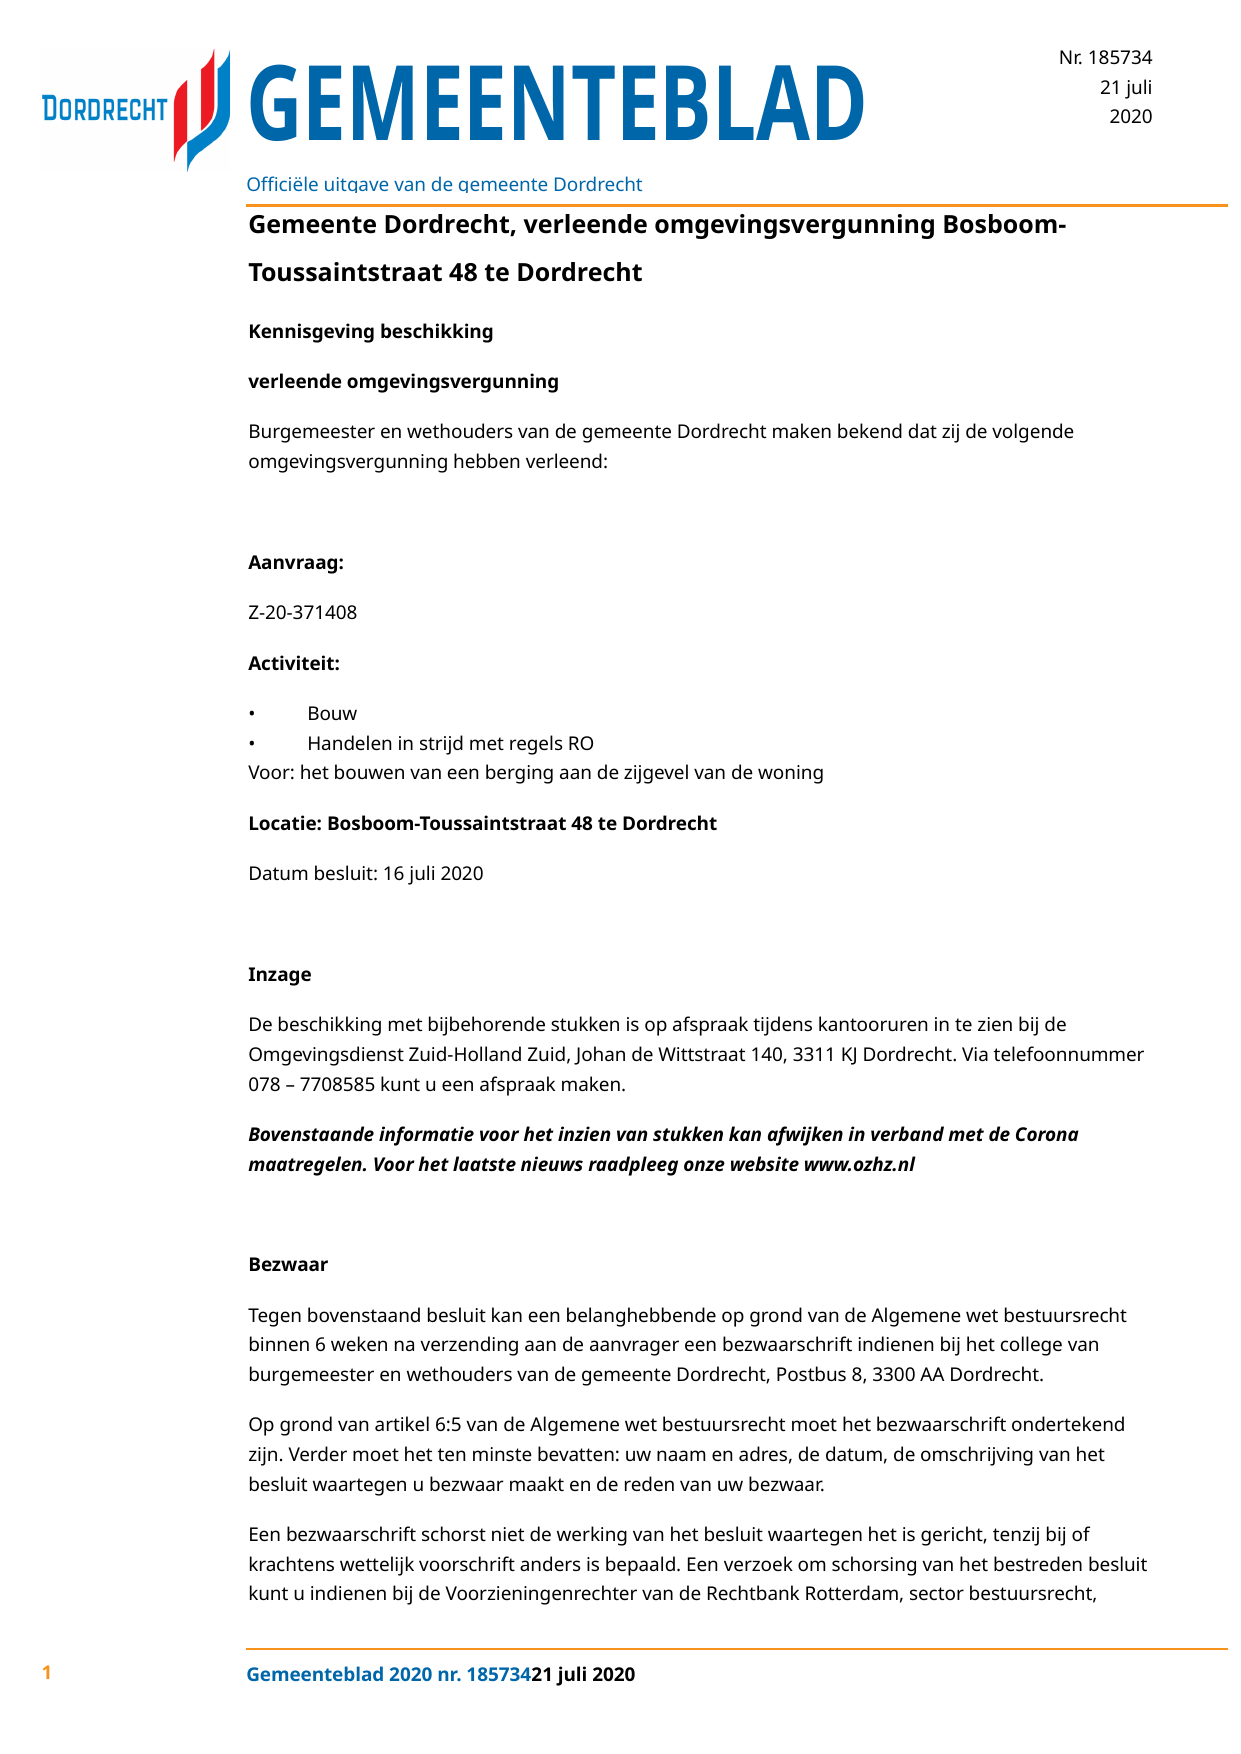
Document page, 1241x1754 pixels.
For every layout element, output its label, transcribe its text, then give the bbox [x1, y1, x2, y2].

text Datum besluit: 16 juli 2020 [248, 860, 1152, 886]
text verleende omgevingsvergunning [248, 368, 1152, 394]
text Aanvraag: [248, 549, 1152, 575]
text Voor: het bouwen van een berging aan de zijgevel van de woning [248, 759, 1152, 785]
text Activiteit: [248, 650, 1152, 676]
text Inzage [248, 961, 1152, 987]
text Op grond van artikel 6:5 van de Algemene wet bestuursrecht moet het bezwaarschrift ondertekend zijn. Verder moet het ten minste bevatten: uw naam en adres, de datum, de omschrijving van het besluit waartegen u bezwaar maakt en de reden van uw bezwaar. [248, 1412, 1152, 1497]
text Z-20-371408 [248, 599, 1152, 625]
text Kennisgeving beschikking [248, 318, 1152, 344]
list Handelen in strijd met regels RO [248, 730, 1152, 756]
picture [41, 47, 231, 172]
text Gemeente Dordrecht, verleende omgevingsvergunning Bosboom-Toussaintstraat 48 te Dordrecht [248, 207, 1152, 288]
text Tegen bovenstaand besluit kan een belanghebbende op grond van de Algemene wet bestuursrecht binnen 6 weken na verzending aan de aanvrager een bezwaarschrift indienen bij het college van burgemeester en wethouders van de gemeente Dordrecht, Postbus 8, 3300 AA Dordrecht. [248, 1302, 1152, 1387]
text Een bezwaarschrift schorst niet de werking van het besluit waartegen het is gericht, tenzij bij of krachtens wettelijk voorschrift anders is bepaald. Een verzoek om schorsing van het bestreden besluit kunt u indienen bij de Voorzieningenrechter van de Rechtbank Rotterdam, sector bestuursrecht, [248, 1521, 1152, 1606]
list Bouw [248, 700, 1152, 726]
text Burgemeester en wethouders van de gemeente Dordrecht maken bekend dat zij de volgende omgevingsvergunning hebben verleend: [248, 419, 1152, 474]
text De beschikking met bijbehorende stukken is op afspraak tijdens kantooruren in te zien bij de Omgevingsdienst Zuid-Holland Zuid, Johan de Wittstraat 140, 3311 KJ Dordrecht. Via telefoonnummer 078 – 7708585 kunt u een afspraak maken. [248, 1012, 1152, 1097]
text Locatie: Bosboom-Toussaintstraat 48 te Dordrecht [248, 810, 1152, 836]
text Bezwaar [248, 1252, 1152, 1277]
text Bovenstaande informatie voor het inzien van stukken kan afwijken in verband met de Corona maatregelen. Voor het laatste nieuws raadpleeg onze website www.ozhz.nl [248, 1121, 1152, 1177]
